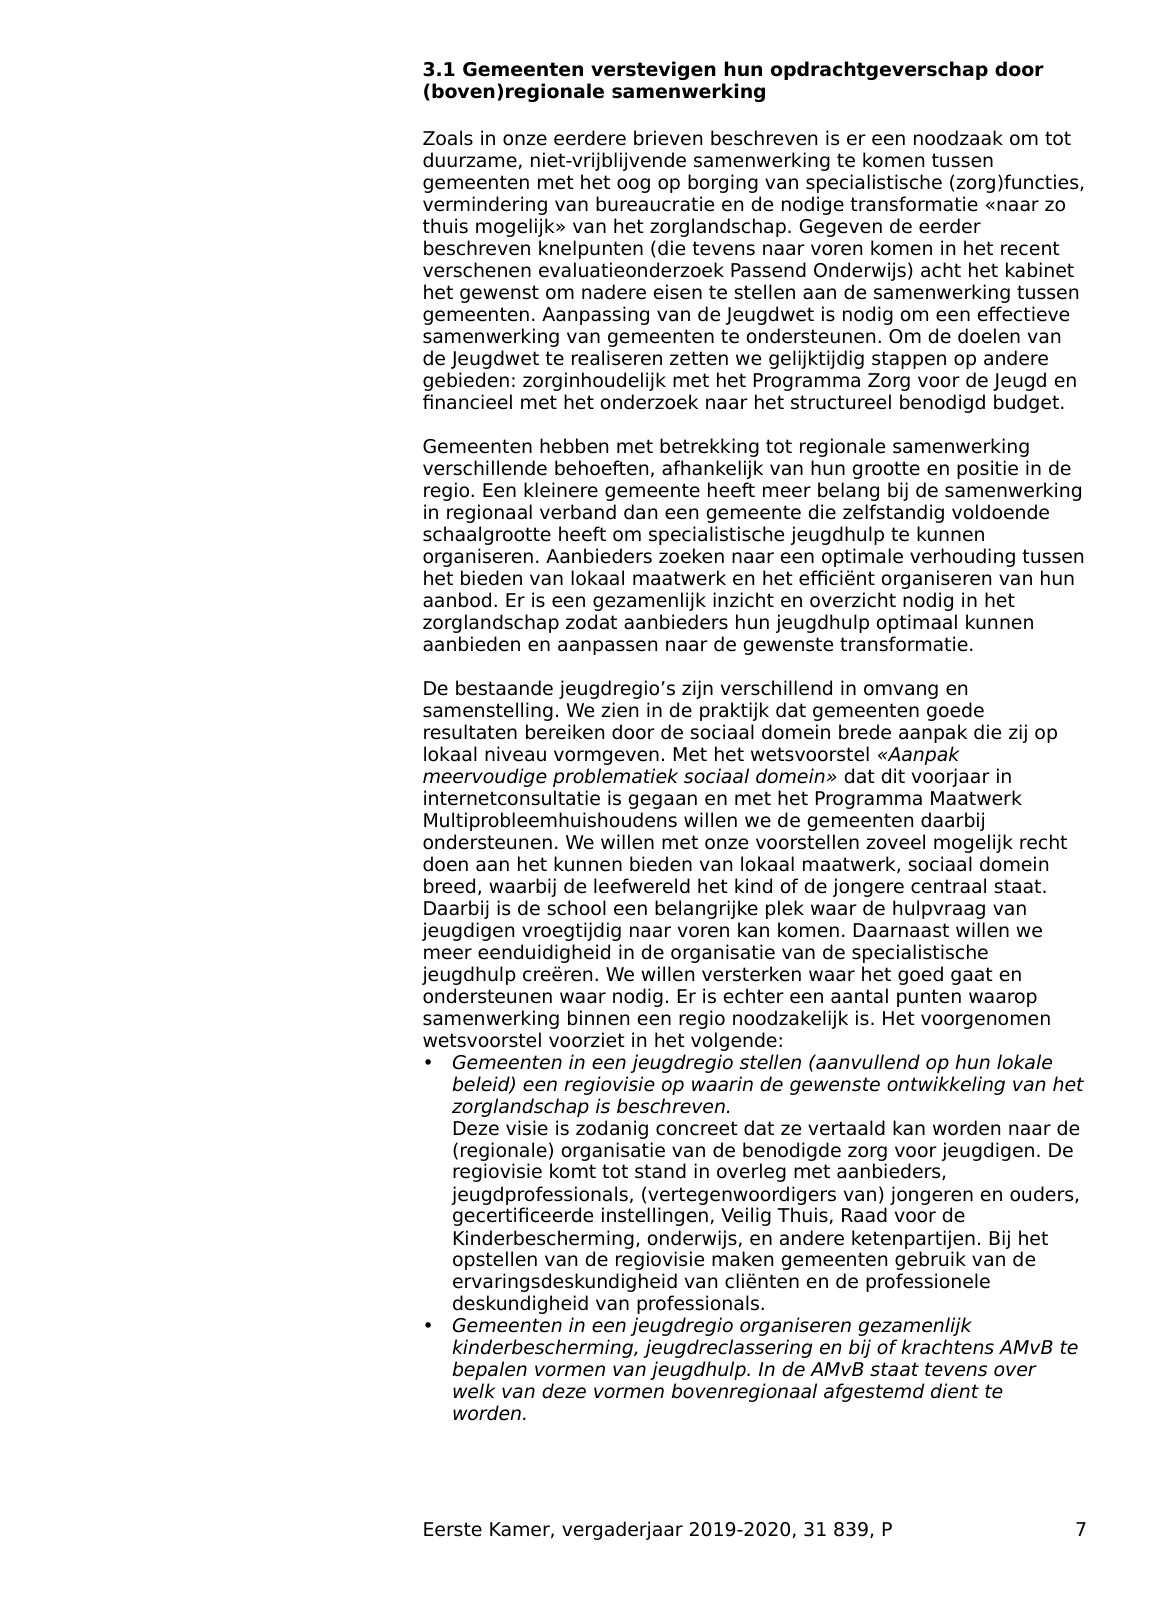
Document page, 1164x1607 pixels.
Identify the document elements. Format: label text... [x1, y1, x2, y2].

text Zoals in onze eerdere brieven beschreven is er een noodzaak om tot duurzame, niet-vrijblijvende samenwerking te komen tussen gemeenten met het oog op borging van specialistische (zorg)functies, vermindering van bureaucratie en de nodige transformatie «naar zo thuis mogelijk» van het zorglandschap. Gegeven de eerder beschreven knelpunten (die tevens naar voren komen in het recent verschenen evaluatieonderzoek Passend Onderwijs) acht het kabinet het gewenst om nadere eisen te stellen aan de samenwerking tussen gemeenten. Aanpassing van de Jeugdwet is nodig om een effectieve samenwerking van gemeenten te ondersteunen. Om de doelen van de Jeugdwet te realiseren zetten we gelijktijdig stappen op andere gebieden: zorginhoudelijk met het Programma Zorg voor de Jeugd en financieel met het onderzoek naar het structureel benodigd budget. [422, 128, 1087, 414]
text Deze visie is zodanig concreet dat ze vertaald kan worden naar de (regionale) organisatie van de benodigde zorg voor jeugdigen. De regiovisie komt tot stand in overleg met aanbieders, jeugdprofessionals, (vertegenwoordigers van) jongeren en ouders, gecertificeerde instellingen, Veilig Thuis, Raad voor de Kinderbescherming, onderwijs, en andere ketenpartijen. Bij het opstellen van de regiovisie maken gemeenten gebruik van de ervaringsdeskundigheid van cliënten en de professionele deskundigheid van professionals. [452, 1117, 1087, 1315]
subtitle 3.1 Gemeenten verstevigen hun opdrachtgeverschap door (boven)regionale samenwerking [422, 59, 1087, 103]
text • Gemeenten in een jeugdregio stellen (aanvullend op hun lokale beleid) een regiovisie op waarin de gewenste ontwikkeling van het zorglandschap is beschreven. [422, 1052, 1087, 1117]
text Gemeenten hebben met betrekking tot regionale samenwerking verschillende behoeften, afhankelijk van hun grootte en positie in de regio. Een kleinere gemeente heeft meer belang bij de samenwerking in regionaal verband dan een gemeente die zelfstandig voldoende schaalgrootte heeft om specialistische jeugdhulp te kunnen organiseren. Aanbieders zoeken naar een optimale verhouding tussen het bieden van lokaal maatwerk en het efficiënt organiseren van hun aanbod. Er is een gezamenlijk inzicht en overzicht nodig in het zorglandschap zodat aanbieders hun jeugdhulp optimaal kunnen aanbieden en aanpassen naar de gewenste transformatie. [422, 436, 1087, 656]
text • Gemeenten in een jeugdregio organiseren gezamenlijk kinderbescherming, jeugdreclassering en bij of krachtens AMvB te bepalen vormen van jeugdhulp. In de AMvB staat tevens over welk van deze vormen bovenregionaal afgestemd dient te worden. [422, 1315, 1087, 1425]
text De bestaande jeugdregio’s zijn verschillend in omvang en samenstelling. We zien in de praktijk dat gemeenten goede resultaten bereiken door de sociaal domein brede aanpak die zij op lokaal niveau vormgeven. Met het wetsvoorstel «Aanpak meervoudige problematiek sociaal domein» dat dit voorjaar in internetconsultatie is gegaan en met het Programma Maatwerk Multiprobleemhuishoudens willen we de gemeenten daarbij ondersteunen. We willen met onze voorstellen zoveel mogelijk recht doen aan het kunnen bieden van lokaal maatwerk, sociaal domein breed, waarbij de leefwereld het kind of de jongere centraal staat. Daarbij is de school een belangrijke plek waar de hulpvraag van jeugdigen vroegtijdig naar voren kan komen. Daarnaast willen we meer eenduidigheid in de organisatie van de specialistische jeugdhulp creëren. We willen versterken waar het goed gaat en ondersteunen waar nodig. Er is echter een aantal punten waarop samenwerking binnen een regio noodzakelijk is. Het voorgenomen wetsvoorstel voorziet in het volgende: [422, 678, 1087, 1052]
